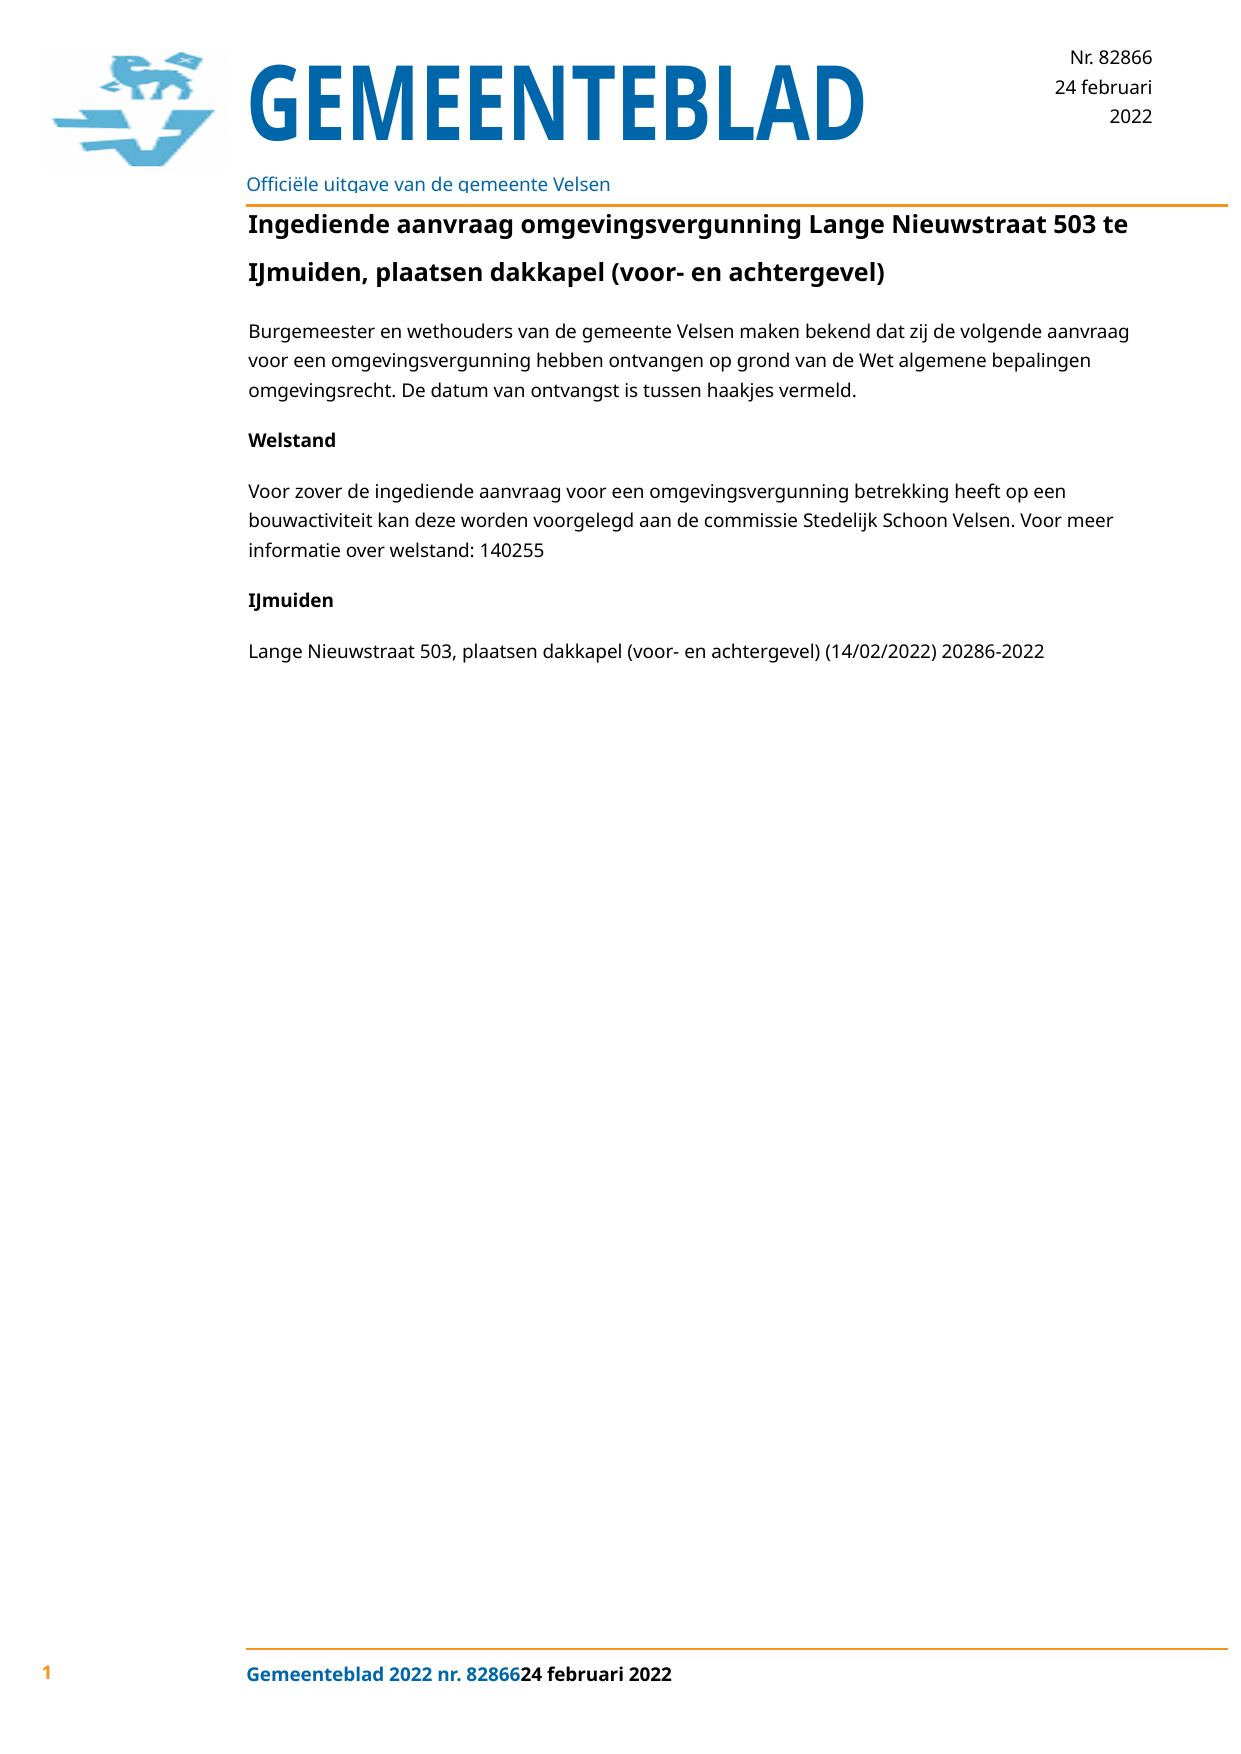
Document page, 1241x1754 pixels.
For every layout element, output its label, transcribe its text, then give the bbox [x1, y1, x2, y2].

text Ingediende aanvraag omgevingsvergunning Lange Nieuwstraat 503 te IJmuiden, plaatsen dakkapel (voor- en achtergevel) [248, 207, 1152, 288]
text Voor zover de ingediende aanvraag voor een omgevingsvergunning betrekking heeft op een bouwactiviteit kan deze worden voorgelegd aan de commissie Stedelijk Schoon Velsen. Voor meer informatie over welstand: 140255 [248, 478, 1152, 563]
picture [41, 47, 231, 172]
text Burgemeester en wethouders van de gemeente Velsen maken bekend dat zij de volgende aanvraag voor een omgevingsvergunning hebben ontvangen op grond van de Wet algemene bepalingen omgevingsrecht. De datum van ontvangst is tussen haakjes vermeld. [248, 318, 1152, 403]
text IJmuiden [248, 587, 1152, 613]
text Welstand [248, 427, 1152, 453]
text Lange Nieuwstraat 503, plaatsen dakkapel (voor- en achtergevel) (14/02/2022) 20286-2022 [248, 638, 1152, 664]
